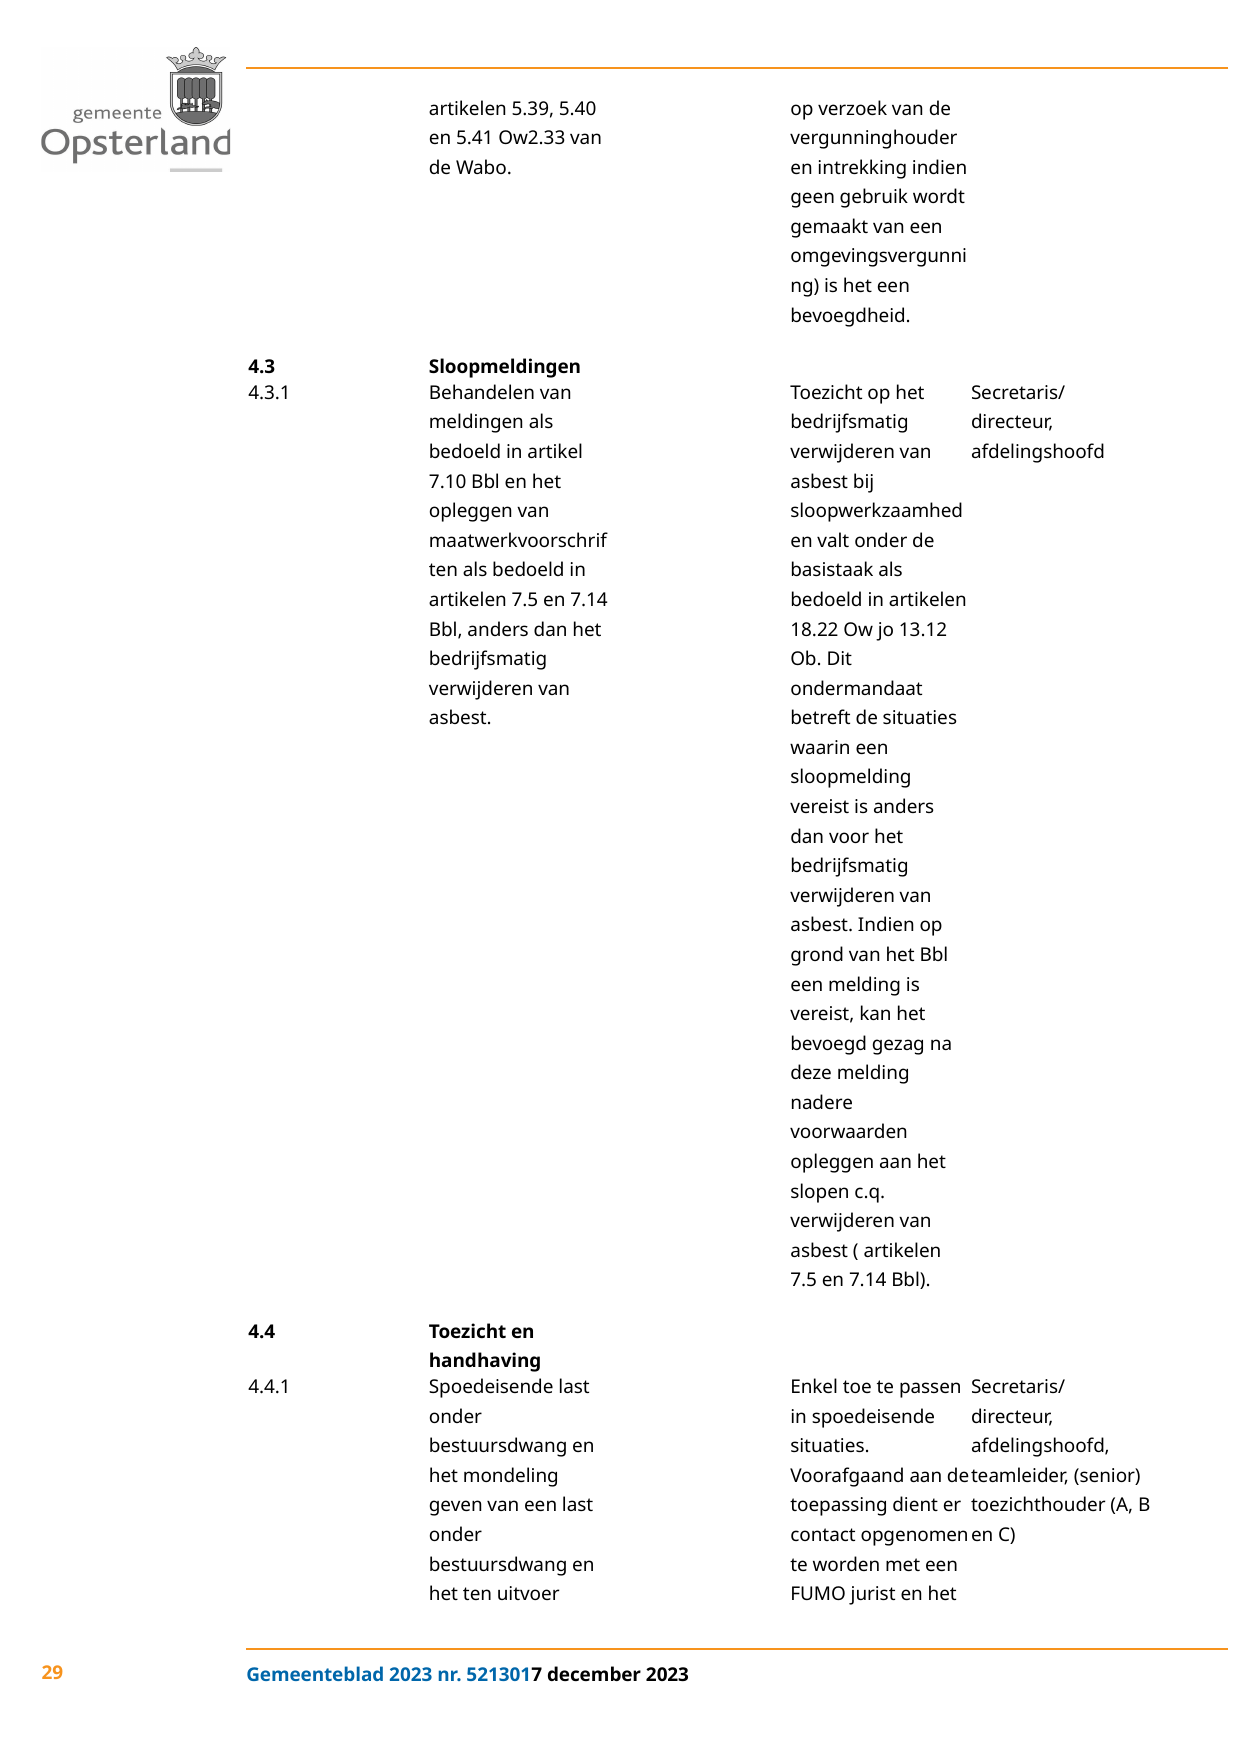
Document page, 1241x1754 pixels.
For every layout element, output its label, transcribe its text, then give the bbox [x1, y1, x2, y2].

table_cell Secretaris/ directeur, afdelingshoofd, teamleider, (senior) toezichthouder (A, B en C) [971, 1373, 1152, 1606]
table_cell 4.4 [248, 1318, 429, 1373]
table_cell [609, 95, 790, 328]
table_cell 4.3 [248, 353, 429, 379]
table_cell Enkel toe te passen in spoedeisende situaties. Voorafgaand aan de toepassing dient er contact opgenomen te worden met een FUMO jurist en het [790, 1373, 971, 1606]
table_cell [609, 379, 790, 1292]
table_cell [429, 328, 609, 353]
table_cell artikelen 5.39, 5.40 en 5.41 Ow2.33 van de Wabo. [429, 95, 609, 328]
table_cell [248, 328, 429, 353]
table_cell [609, 328, 790, 353]
table_cell [971, 95, 1152, 328]
table_cell Toezicht op het bedrijfsmatig verwijderen van asbest bij sloopwerkzaamheden valt onder de basistaak als bedoeld in artikelen 18.22 Ow jo 13.12 Ob. Dit ondermandaat betreft de situaties waarin een sloopmelding vereist is anders dan voor het bedrijfsmatig verwijderen van asbest. Indien op grond van het Bbl een melding is vereist, kan het bevoegd gezag na deze melding nadere voorwaarden opleggen aan het slopen c.q. verwijderen van asbest ( artikelen 7.5 en 7.14 Bbl). [790, 379, 971, 1292]
table_cell Secretaris/ directeur, afdelingshoofd [971, 379, 1152, 1292]
table_cell op verzoek van de vergunninghouder en intrekking indien geen gebruik wordt gemaakt van een omgevingsvergunning) is het een bevoegdheid. [790, 95, 971, 328]
table_cell Behandelen van meldingen als bedoeld in artikel 7.10 Bbl en het opleggen van maatwerkvoorschriften als bedoeld in artikelen 7.5 en 7.14 Bbl, anders dan het bedrijfsmatig verwijderen van asbest. [429, 379, 609, 1292]
table_cell [248, 1292, 1152, 1318]
table_cell Spoedeisende last onder bestuursdwang en het mondeling geven van een last onder bestuursdwang en het ten uitvoer [429, 1373, 609, 1606]
table_cell Toezicht en handhaving [429, 1318, 609, 1373]
table_cell [790, 328, 1152, 353]
table_cell Sloopmeldingen [429, 353, 609, 379]
table_cell 4.4.1 [248, 1373, 429, 1606]
table_cell [609, 1373, 790, 1606]
table_cell [609, 353, 1152, 379]
table_cell [609, 1318, 1152, 1373]
picture [41, 47, 231, 172]
table_cell 4.3.1 [248, 379, 429, 1292]
table_cell [248, 95, 429, 328]
